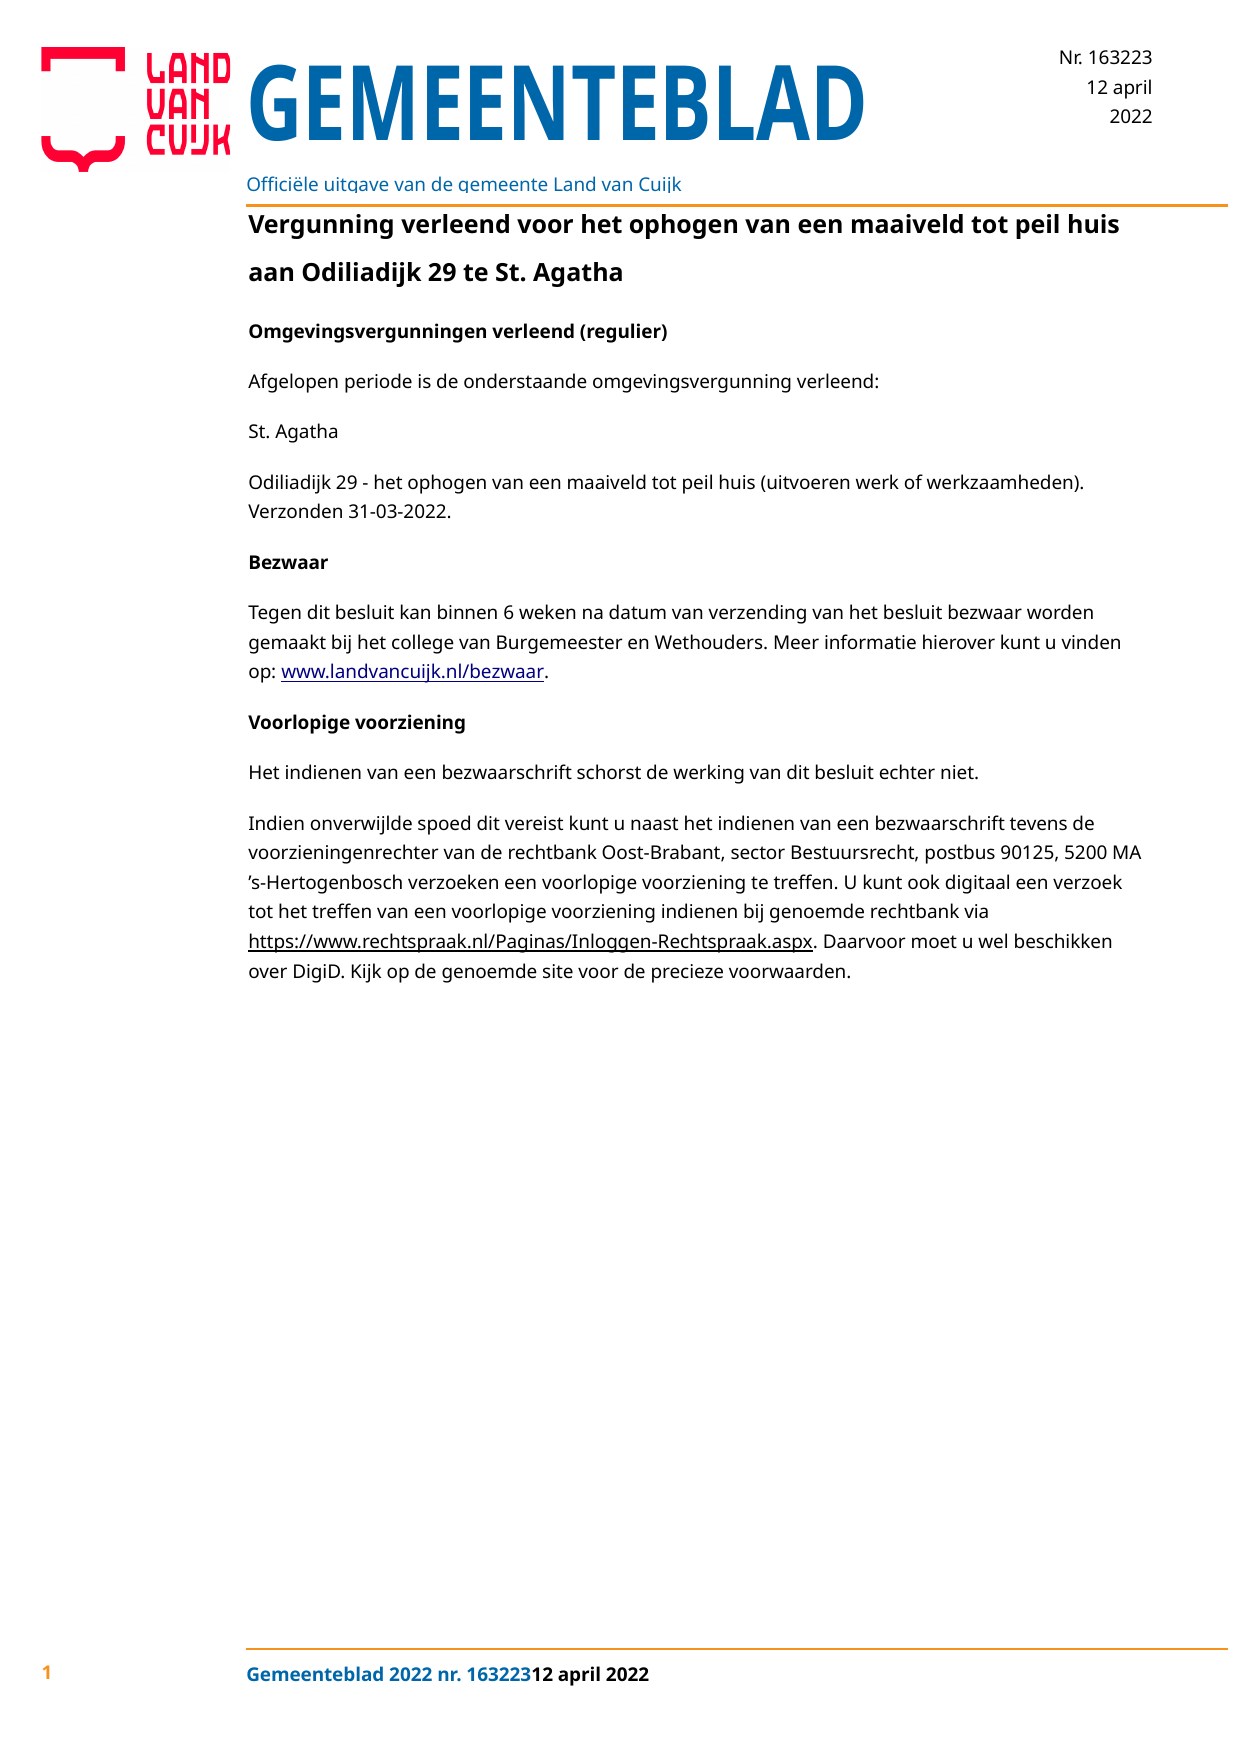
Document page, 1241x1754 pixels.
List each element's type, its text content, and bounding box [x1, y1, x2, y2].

text Omgevingsvergunningen verleend (regulier) [248, 318, 1152, 344]
text Afgelopen periode is de onderstaande omgevingsvergunning verleend: [248, 368, 1152, 394]
picture [41, 47, 231, 172]
text Vergunning verleend voor het ophogen van een maaiveld tot peil huis aan Odiliadijk 29 te St. Agatha [248, 207, 1152, 288]
text St. Agatha [248, 419, 1152, 444]
text Voorlopige voorziening [248, 709, 1152, 735]
text Bezwaar [248, 549, 1152, 575]
text Het indienen van een bezwaarschrift schorst de werking van dit besluit echter niet. [248, 759, 1152, 785]
text Odiliadijk 29 - het ophogen van een maaiveld tot peil huis (uitvoeren werk of werkzaamheden). Verzonden 31-03-2022. [248, 469, 1152, 524]
text Tegen dit besluit kan binnen 6 weken na datum van verzending van het besluit bezwaar worden gemaakt bij het college van Burgemeester en Wethouders. Meer informatie hierover kunt u vinden op: www.landvancuijk.nl/bezwaar. [248, 599, 1152, 684]
text Indien onverwijlde spoed dit vereist kunt u naast het indienen van een bezwaarschrift tevens de voorzieningenrechter van de rechtbank Oost-Brabant, sector Bestuursrecht, postbus 90125, 5200 MA ’s-Hertogenbosch verzoeken een voorlopige voorziening te treffen. U kunt ook digitaal een verzoek tot het treffen van een voorlopige voorziening indienen bij genoemde rechtbank via https://www.rechtspraak.nl/Paginas/Inloggen-Rechtspraak.aspx. Daarvoor moet u wel beschikken over DigiD. Kijk op de genoemde site voor de precieze voorwaarden. [248, 810, 1152, 984]
